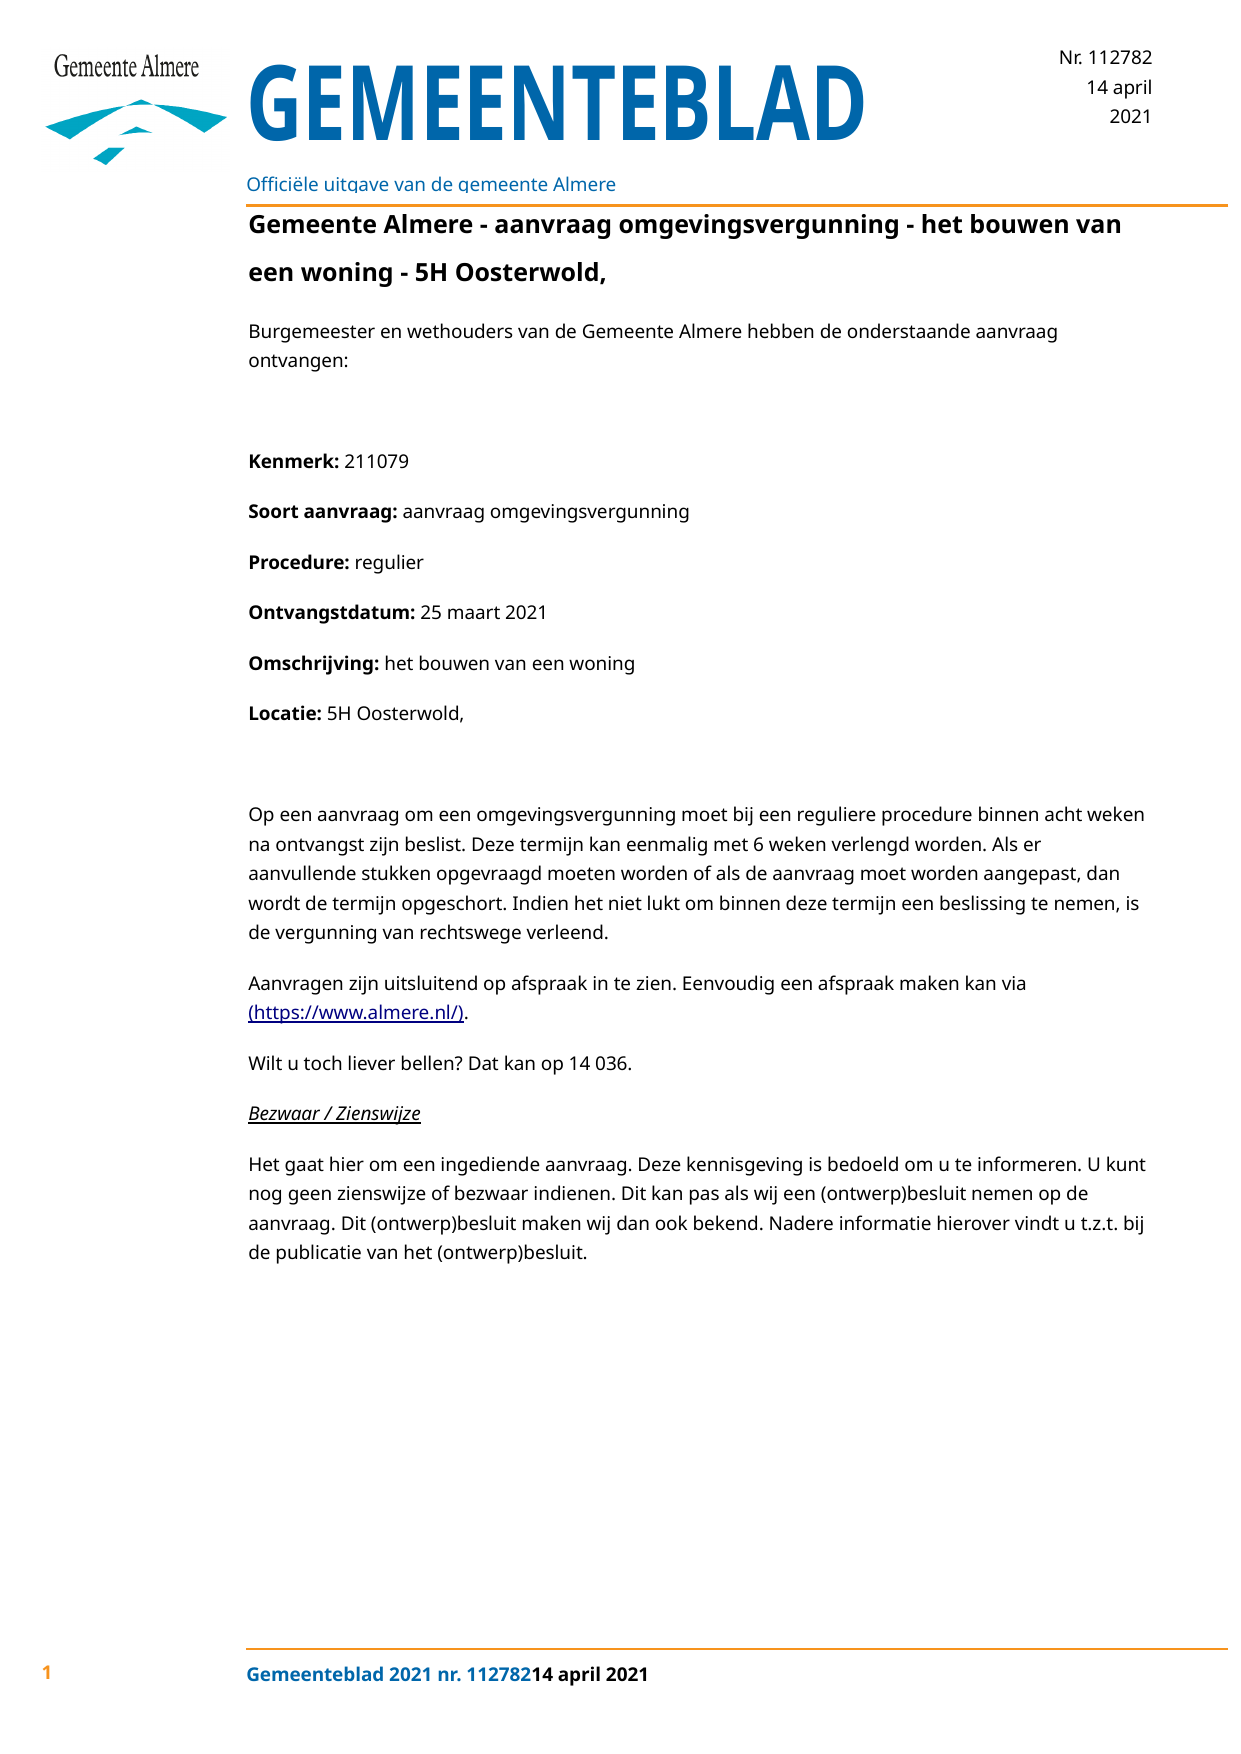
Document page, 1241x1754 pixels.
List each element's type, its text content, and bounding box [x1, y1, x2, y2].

text Gemeente Almere - aanvraag omgevingsvergunning - het bouwen van een woning - 5H Oosterwold, [248, 207, 1152, 288]
text Procedure: regulier [248, 549, 1152, 575]
text Burgemeester en wethouders van de Gemeente Almere hebben de onderstaande aanvraag ontvangen: [248, 318, 1152, 373]
text Locatie: 5H Oosterwold, [248, 700, 1152, 726]
text Het gaat hier om een ingediende aanvraag. Deze kennisgeving is bedoeld om u te informeren. U kunt nog geen zienswijze of bezwaar indienen. Dit kan pas als wij een (ontwerp)besluit nemen op de aanvraag. Dit (ontwerp)besluit maken wij dan ook bekend. Nadere informatie hierover vindt u t.z.t. bij de publicatie van het (ontwerp)besluit. [248, 1151, 1152, 1265]
text Kenmerk: 211079 [248, 448, 1152, 474]
text Wilt u toch liever bellen? Dat kan op 14 036. [248, 1050, 1152, 1076]
text Op een aanvraag om een omgevingsvergunning moet bij een reguliere procedure binnen acht weken na ontvangst zijn beslist. Deze termijn kan eenmalig met 6 weken verlengd worden. Als er aanvullende stukken opgevraagd moeten worden of als de aanvraag moet worden aangepast, dan wordt de termijn opgeschort. Indien het niet lukt om binnen deze termijn een beslissing te nemen, is de vergunning van rechtswege verleend. [248, 801, 1152, 945]
text Bezwaar / Zienswijze [248, 1100, 1152, 1126]
text Soort aanvraag: aanvraag omgevingsvergunning [248, 499, 1152, 524]
text Aanvragen zijn uitsluitend op afspraak in te zien. Eenvoudig een afspraak maken kan via (https://www.almere.nl/). [248, 970, 1152, 1025]
text Omschrijving: het bouwen van een woning [248, 650, 1152, 676]
text Ontvangstdatum: 25 maart 2021 [248, 599, 1152, 625]
picture [41, 47, 231, 172]
